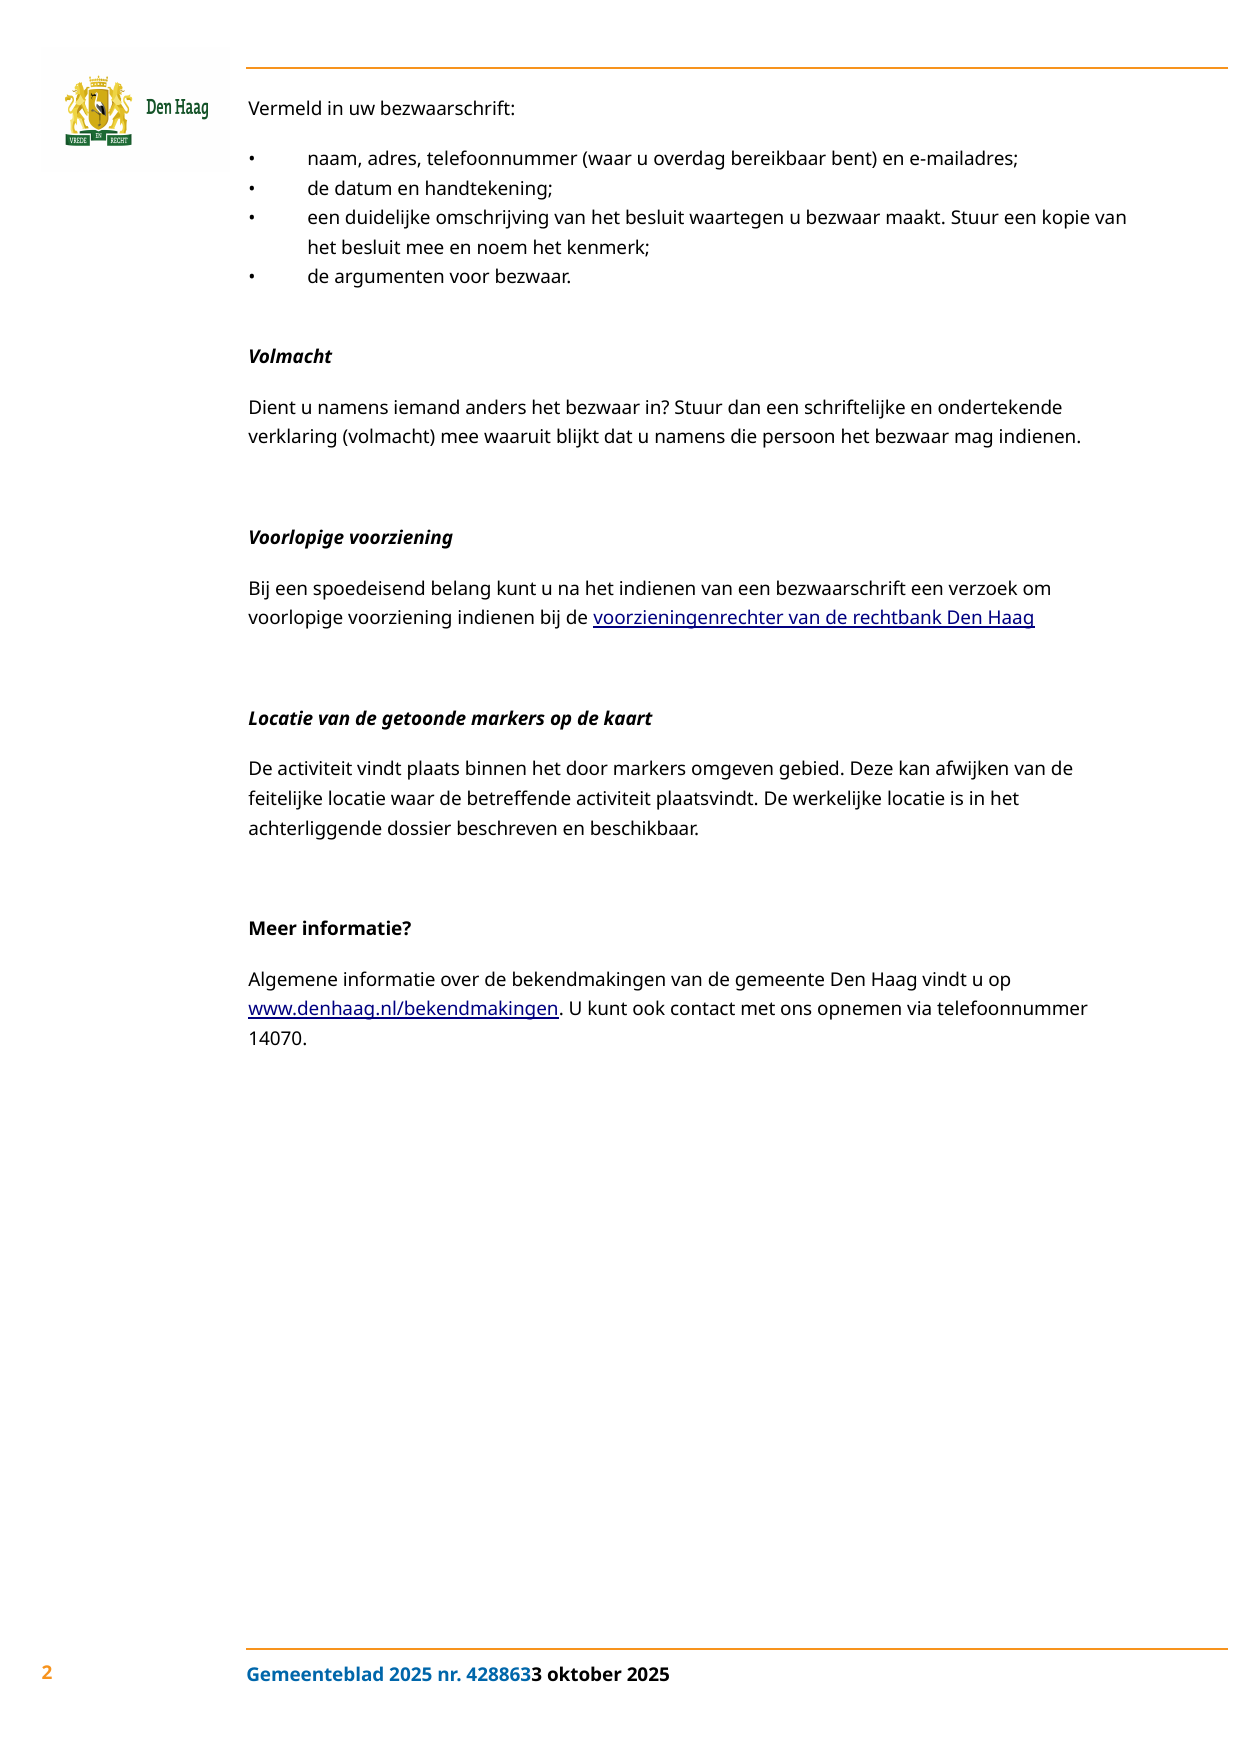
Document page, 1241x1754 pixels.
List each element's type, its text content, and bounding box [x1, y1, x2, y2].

list de argumenten voor bezwaar. [248, 263, 1152, 289]
list naam, adres, telefoonnummer (waar u overdag bereikbaar bent) en e-mailadres; [248, 145, 1152, 171]
text Algemene informatie over de bekendmakingen van de gemeente Den Haag vindt u op www.denhaag.nl/bekendmakingen. U kunt ook contact met ons opnemen via telefoonnummer 14070. [248, 966, 1152, 1051]
text Volmacht [248, 343, 1152, 369]
text De activiteit vindt plaats binnen het door markers omgeven gebied. Deze kan afwijken van de feitelijke locatie waar de betreffende activiteit plaatsvindt. De werkelijke locatie is in het achterliggende dossier beschreven en beschikbaar. [248, 756, 1152, 841]
picture [41, 47, 231, 172]
text Locatie van de getoonde markers op de kaart [248, 705, 1152, 731]
text Bij een spoedeisend belang kunt u na het indienen van een bezwaarschrift een verzoek om voorlopige voorziening indienen bij de voorzieningenrechter van de rechtbank Den Haag [248, 575, 1152, 630]
list de datum en handtekening; [248, 175, 1152, 201]
text Vermeld in uw bezwaarschrift: [248, 95, 1152, 121]
text Dient u namens iemand anders het bezwaar in? Stuur dan een schriftelijke en ondertekende verklaring (volmacht) mee waaruit blijkt dat u namens die persoon het bezwaar mag indienen. [248, 394, 1152, 449]
text Meer informatie? [248, 916, 1152, 941]
text Voorlopige voorziening [248, 524, 1152, 550]
list een duidelijke omschrijving van het besluit waartegen u bezwaar maakt. Stuur een kopie van het besluit mee en noem het kenmerk; [248, 204, 1152, 260]
